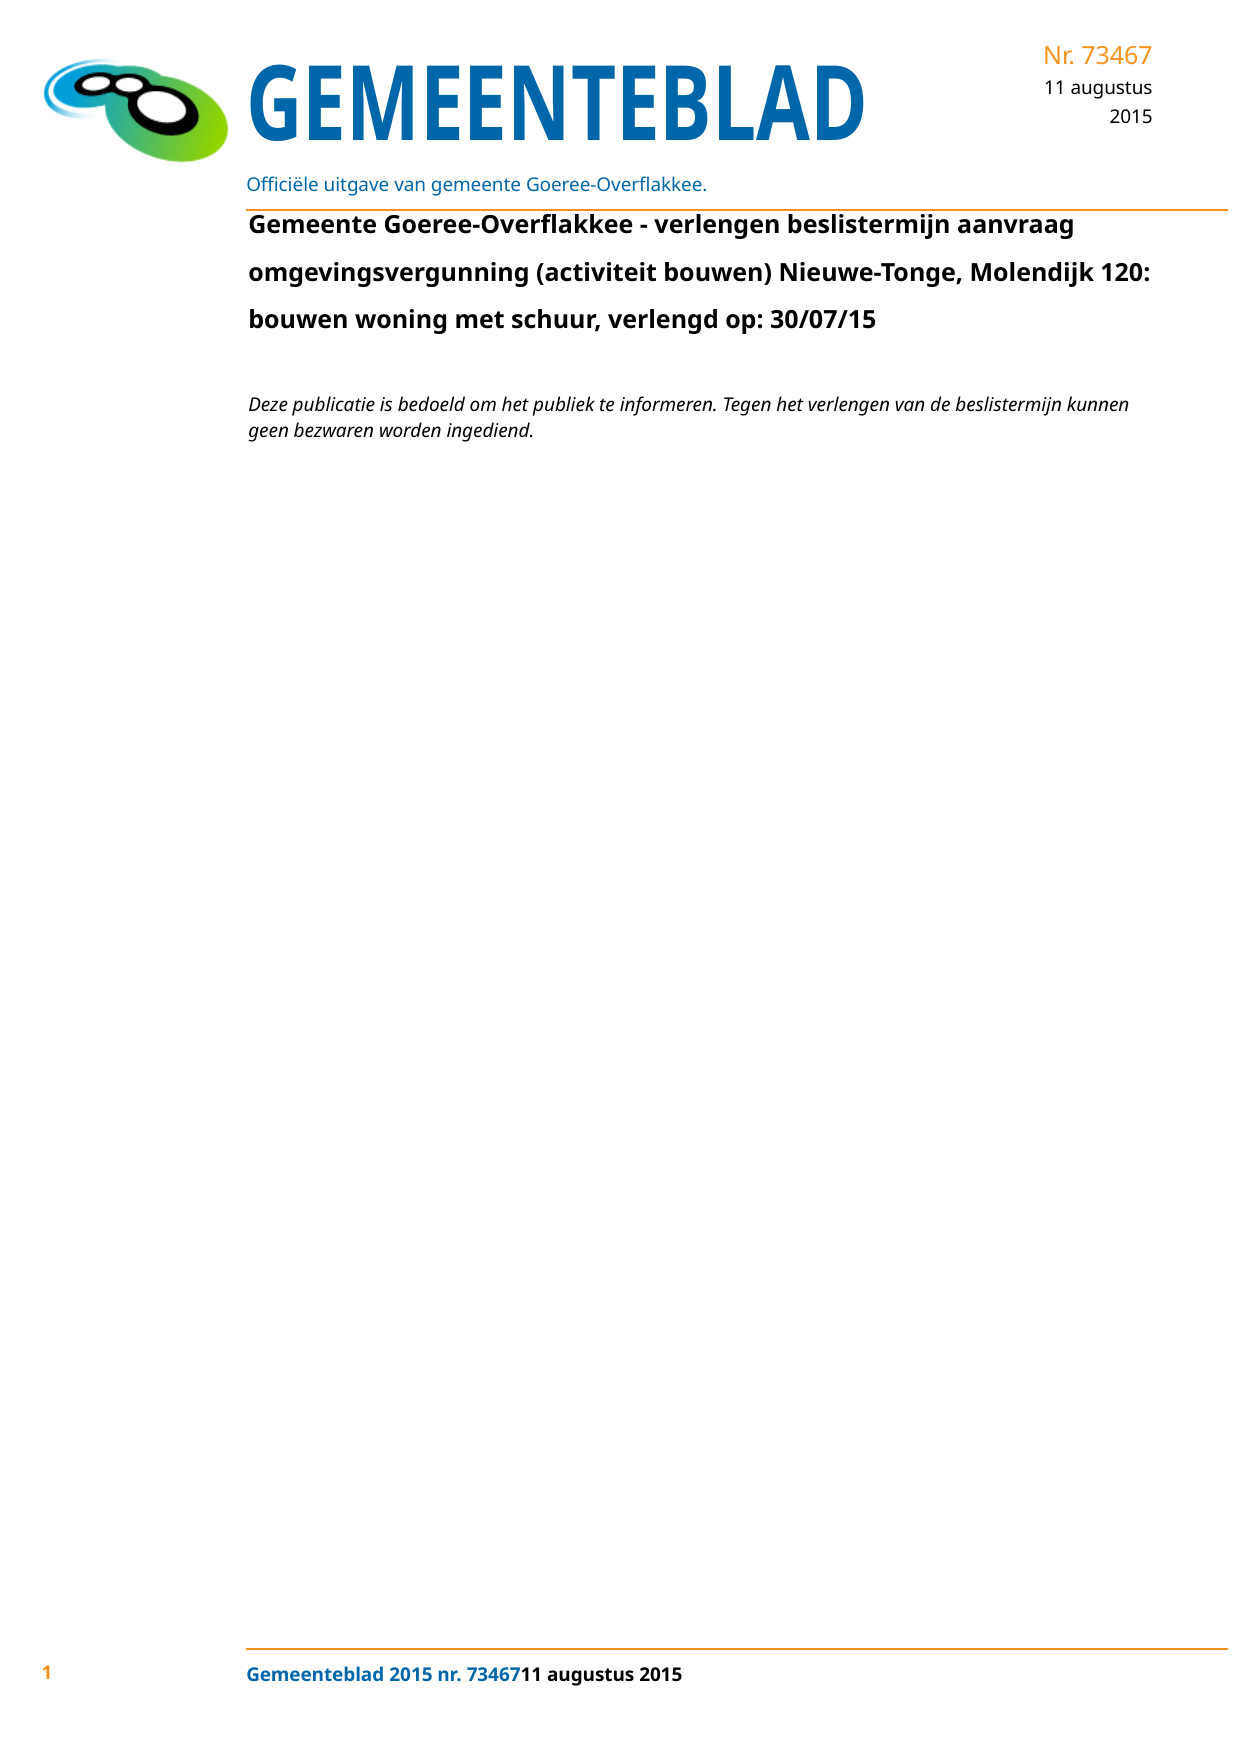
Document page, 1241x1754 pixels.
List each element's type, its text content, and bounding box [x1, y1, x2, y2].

text Deze publicatie is bedoeld om het publiek te informeren. Tegen het verlengen van de beslistermijn kunnen geen bezwaren worden ingediend. [248, 391, 1152, 443]
text Gemeente Goeree-Overflakkee - verlengen beslistermijn aanvraag omgevingsvergunning (activiteit bouwen) Nieuwe-Tonge, Molendijk 120: bouwen woning met schuur, verlengd op: 30/07/15 [248, 211, 1152, 336]
picture [41, 47, 231, 172]
